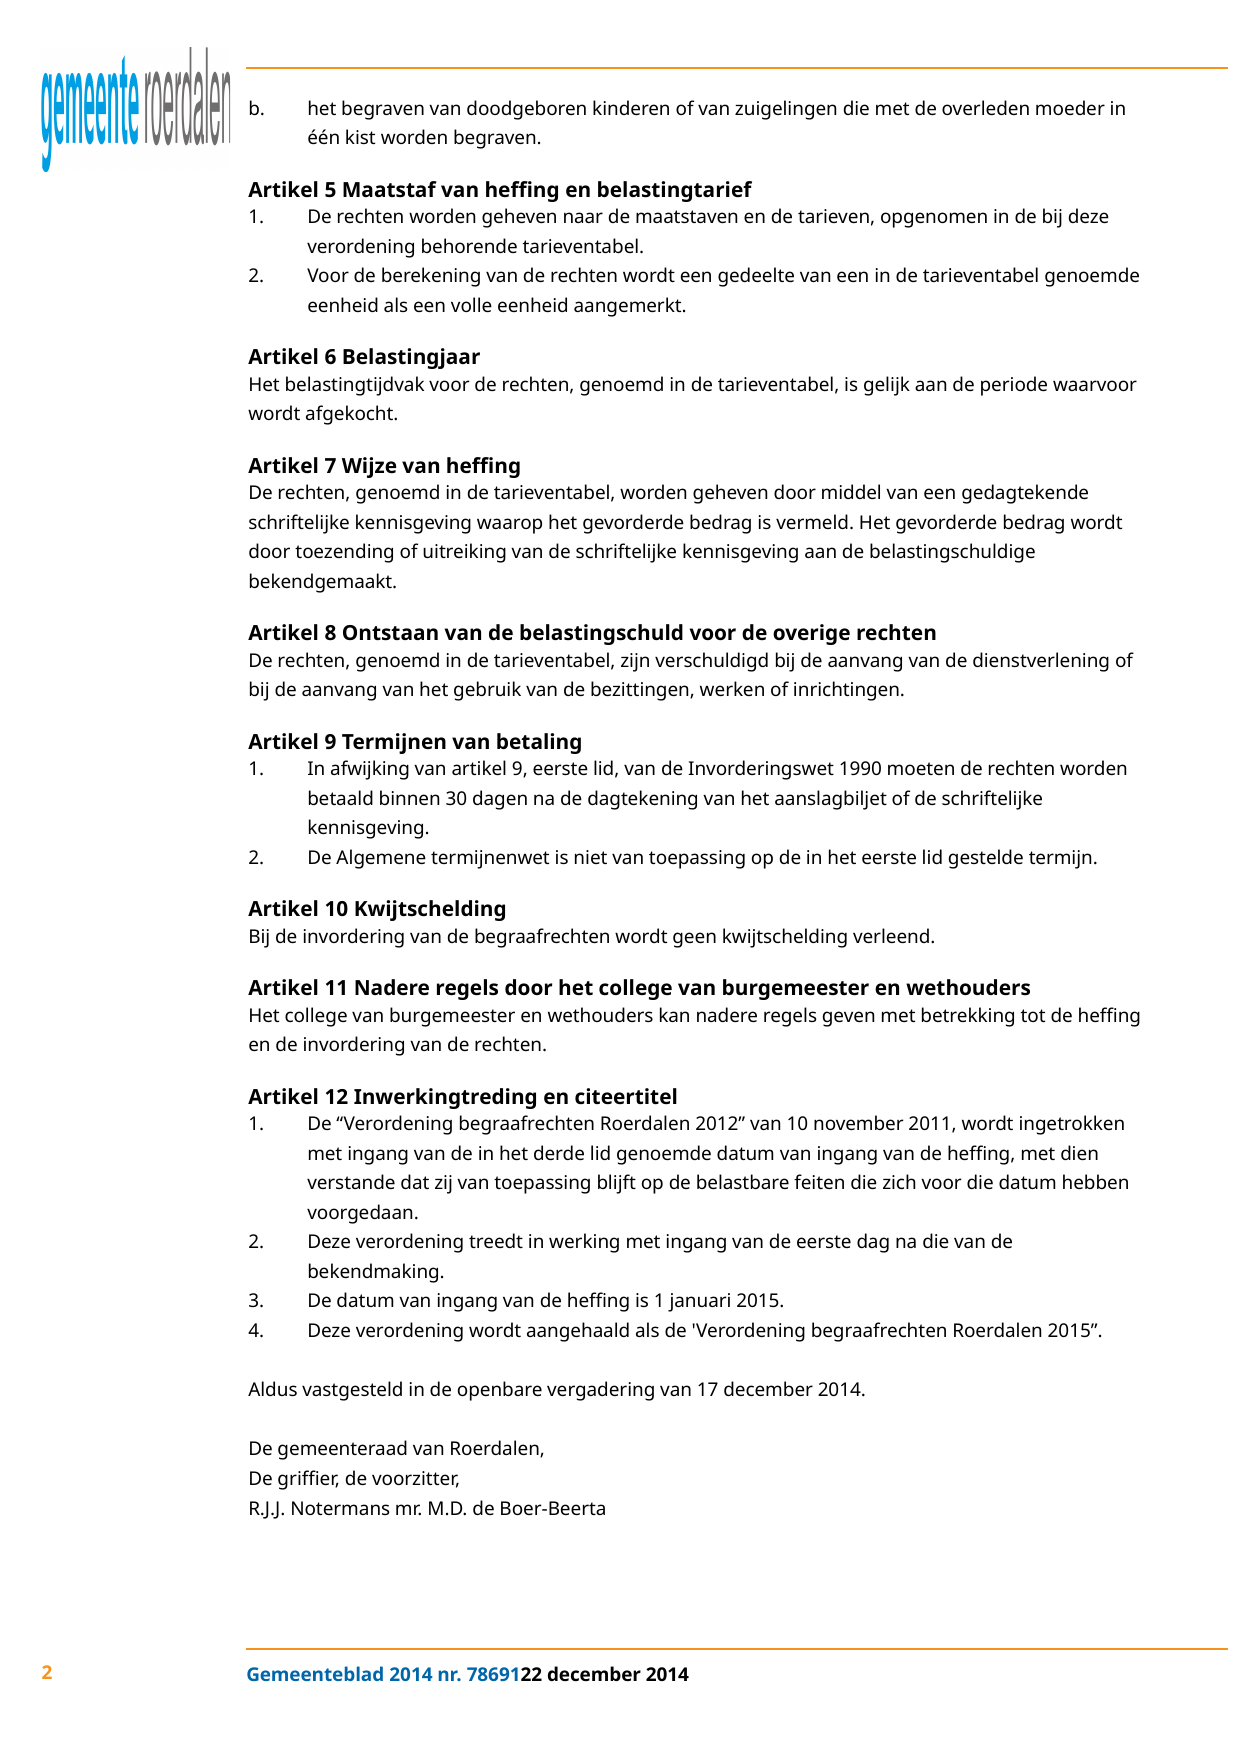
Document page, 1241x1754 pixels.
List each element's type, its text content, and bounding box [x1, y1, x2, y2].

text De rechten, genoemd in de tarieventabel, worden geheven door middel van een gedagtekende schriftelijke kennisgeving waarop het gevorderde bedrag is vermeld. Het gevorderde bedrag wordt door toezending of uitreiking van de schriftelijke kennisgeving aan de belastingschuldige bekendgemaakt. [248, 479, 1152, 594]
list De rechten worden geheven naar de maatstaven en de tarieven, opgenomen in de bij deze verordening behorende tarieventabel. [248, 203, 1152, 258]
text De griffier, de voorzitter, [248, 1465, 1152, 1491]
text Aldus vastgesteld in de openbare vergadering van 17 december 2014. [248, 1376, 1152, 1402]
text Artikel 6 Belastingjaar [248, 342, 1152, 371]
list De datum van ingang van de heffing is 1 januari 2015. [248, 1288, 1152, 1313]
list het begraven van doodgeboren kinderen of van zuigelingen die met de overleden moeder in één kist worden begraven. [248, 95, 1152, 150]
text R.J.J. Notermans mr. M.D. de Boer-Beerta [248, 1495, 1152, 1521]
picture [41, 134, 48, 172]
text Artikel 8 Ontstaan van de belastingschuld voor de overige rechten [248, 618, 1152, 647]
picture [41, 47, 231, 172]
list Deze verordening treedt in werking met ingang van de eerste dag na die van de bekendmaking. [248, 1228, 1152, 1284]
list De “Verordening begraafrechten Roerdalen 2012” van 10 november 2011, wordt ingetrokken met ingang van de in het derde lid genoemde datum van ingang van de heffing, met dien verstande dat zij van toepassing blijft op de belastbare feiten die zich voor die datum hebben voorgedaan. [248, 1110, 1152, 1225]
list In afwijking van artikel 9, eerste lid, van de Invorderingswet 1990 moeten de rechten worden betaald binnen 30 dagen na de dagtekening van het aanslagbiljet of de schriftelijke kennisgeving. [248, 755, 1152, 840]
text Het college van burgemeester en wethouders kan nadere regels geven met betrekking tot de heffing en de invordering van de rechten. [248, 1002, 1152, 1057]
text Het belastingtijdvak voor de rechten, genoemd in de tarieventabel, is gelijk aan de periode waarvoor wordt afgekocht. [248, 371, 1152, 426]
text Bij de invordering van de begraafrechten wordt geen kwijtschelding verleend. [248, 923, 1152, 949]
text Artikel 11 Nadere regels door het college van burgemeester en wethouders [248, 973, 1152, 1002]
text Artikel 10 Kwijtschelding [248, 894, 1152, 923]
text Artikel 5 Maatstaf van heffing en belastingtarief [248, 175, 1152, 203]
list De Algemene termijnenwet is niet van toepassing op de in het eerste lid gestelde termijn. [248, 844, 1152, 870]
text De gemeenteraad van Roerdalen, [248, 1436, 1152, 1461]
list Voor de berekening van de rechten wordt een gedeelte van een in de tarieventabel genoemde eenheid als een volle eenheid aangemerkt. [248, 262, 1152, 318]
text De rechten, genoemd in de tarieventabel, zijn verschuldigd bij de aanvang van de dienstverlening of bij de aanvang van het gebruik van de bezittingen, werken of inrichtingen. [248, 647, 1152, 702]
text Artikel 9 Termijnen van betaling [248, 727, 1152, 755]
text Artikel 7 Wijze van heffing [248, 451, 1152, 479]
list Deze verordening wordt aangehaald als de 'Verordening begraafrechten Roerdalen 2015”. [248, 1317, 1152, 1343]
text Artikel 12 Inwerkingtreding en citeertitel [248, 1082, 1152, 1110]
